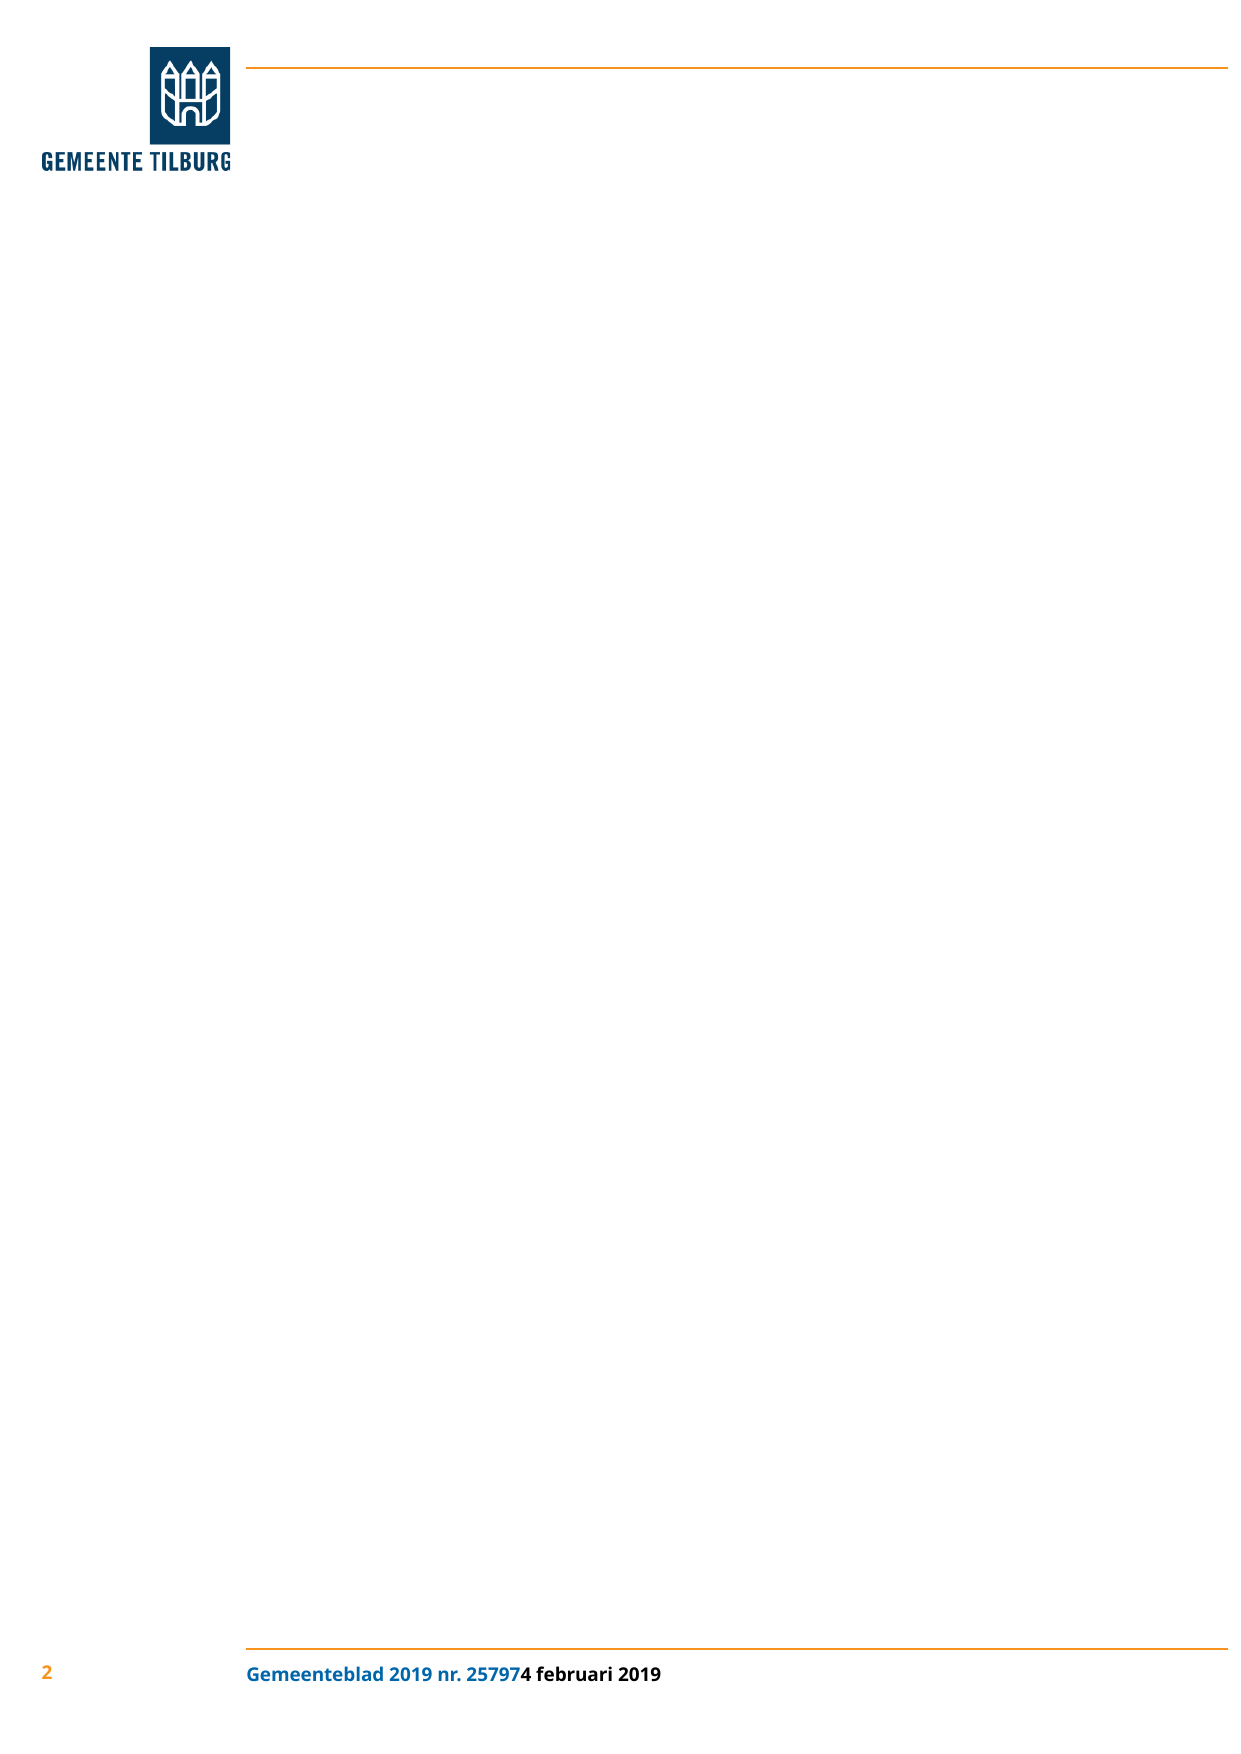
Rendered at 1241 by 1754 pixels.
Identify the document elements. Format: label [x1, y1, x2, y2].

picture [41, 47, 231, 172]
